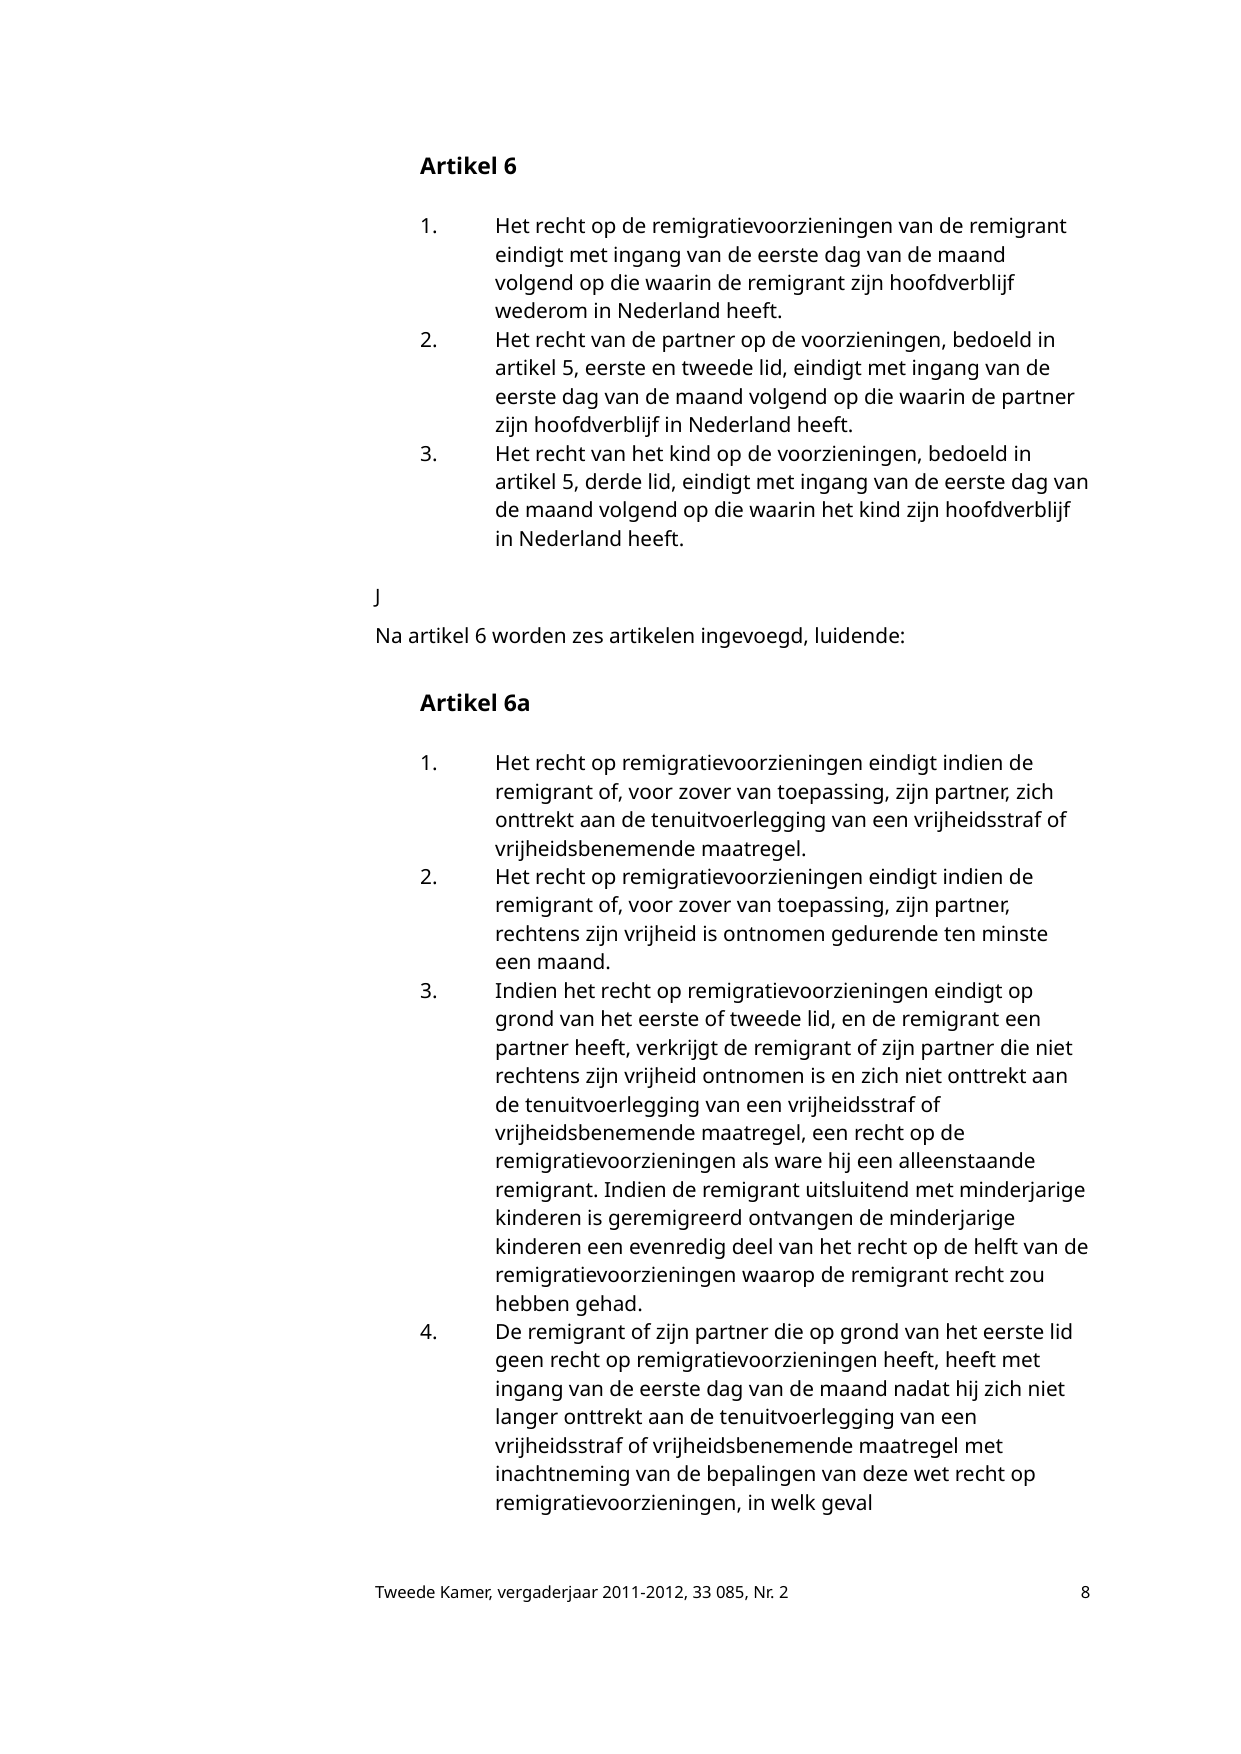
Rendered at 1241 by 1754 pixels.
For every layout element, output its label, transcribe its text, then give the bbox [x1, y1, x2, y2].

list Het recht op de remigratievoorzieningen van de remigrant eindigt met ingang van de eerste dag van de maand volgend op die waarin de remigrant zijn hoofdverblijf wederom in Nederland heeft. [420, 211, 1090, 325]
list Het recht op remigratievoorzieningen eindigt indien de remigrant of, voor zover van toepassing, zijn partner, rechtens zijn vrijheid is ontnomen gedurende ten minste een maand. [420, 862, 1090, 976]
text Na artikel 6 worden zes artikelen ingevoegd, luidende: [375, 621, 1090, 650]
list Het recht van het kind op de voorzieningen, bedoeld in artikel 5, derde lid, eindigt met ingang van de eerste dag van de maand volgend op die waarin het kind zijn hoofdverblijf in Nederland heeft. [420, 439, 1090, 552]
list Het recht van de partner op de voorzieningen, bedoeld in artikel 5, eerste en tweede lid, eindigt met ingang van de eerste dag van de maand volgend op die waarin de partner zijn hoofdverblijf in Nederland heeft. [420, 325, 1090, 439]
list De remigrant of zijn partner die op grond van het eerste lid geen recht op remigratievoorzieningen heeft, heeft met ingang van de eerste dag van de maand nadat hij zich niet langer onttrekt aan de tenuitvoerlegging van een vrijheidsstraf of vrijheidsbenemende maatregel met inachtneming van de bepalingen van deze wet recht op remigratievoorzieningen, in welk geval [420, 1317, 1090, 1516]
list Het recht op remigratievoorzieningen eindigt indien de remigrant of, voor zover van toepassing, zijn partner, zich onttrekt aan de tenuitvoerlegging van een vrijheidsstraf of vrijheidsbenemende maatregel. [420, 748, 1090, 862]
text J [375, 582, 1090, 609]
subtitle Artikel 6 [420, 150, 1090, 181]
subtitle Artikel 6a [420, 687, 1090, 718]
list Indien het recht op remigratievoorzieningen eindigt op grond van het eerste of tweede lid, en de remigrant een partner heeft, verkrijgt de remigrant of zijn partner die niet rechtens zijn vrijheid ontnomen is en zich niet onttrekt aan de tenuitvoerlegging van een vrijheidsstraf of vrijheidsbenemende maatregel, een recht op de remigratievoorzieningen als ware hij een alleenstaande remigrant. Indien de remigrant uitsluitend met minderjarige kinderen is geremigreerd ontvangen de minderjarige kinderen een evenredig deel van het recht op de helft van de remigratievoorzieningen waarop de remigrant recht zou hebben gehad. [420, 976, 1090, 1317]
